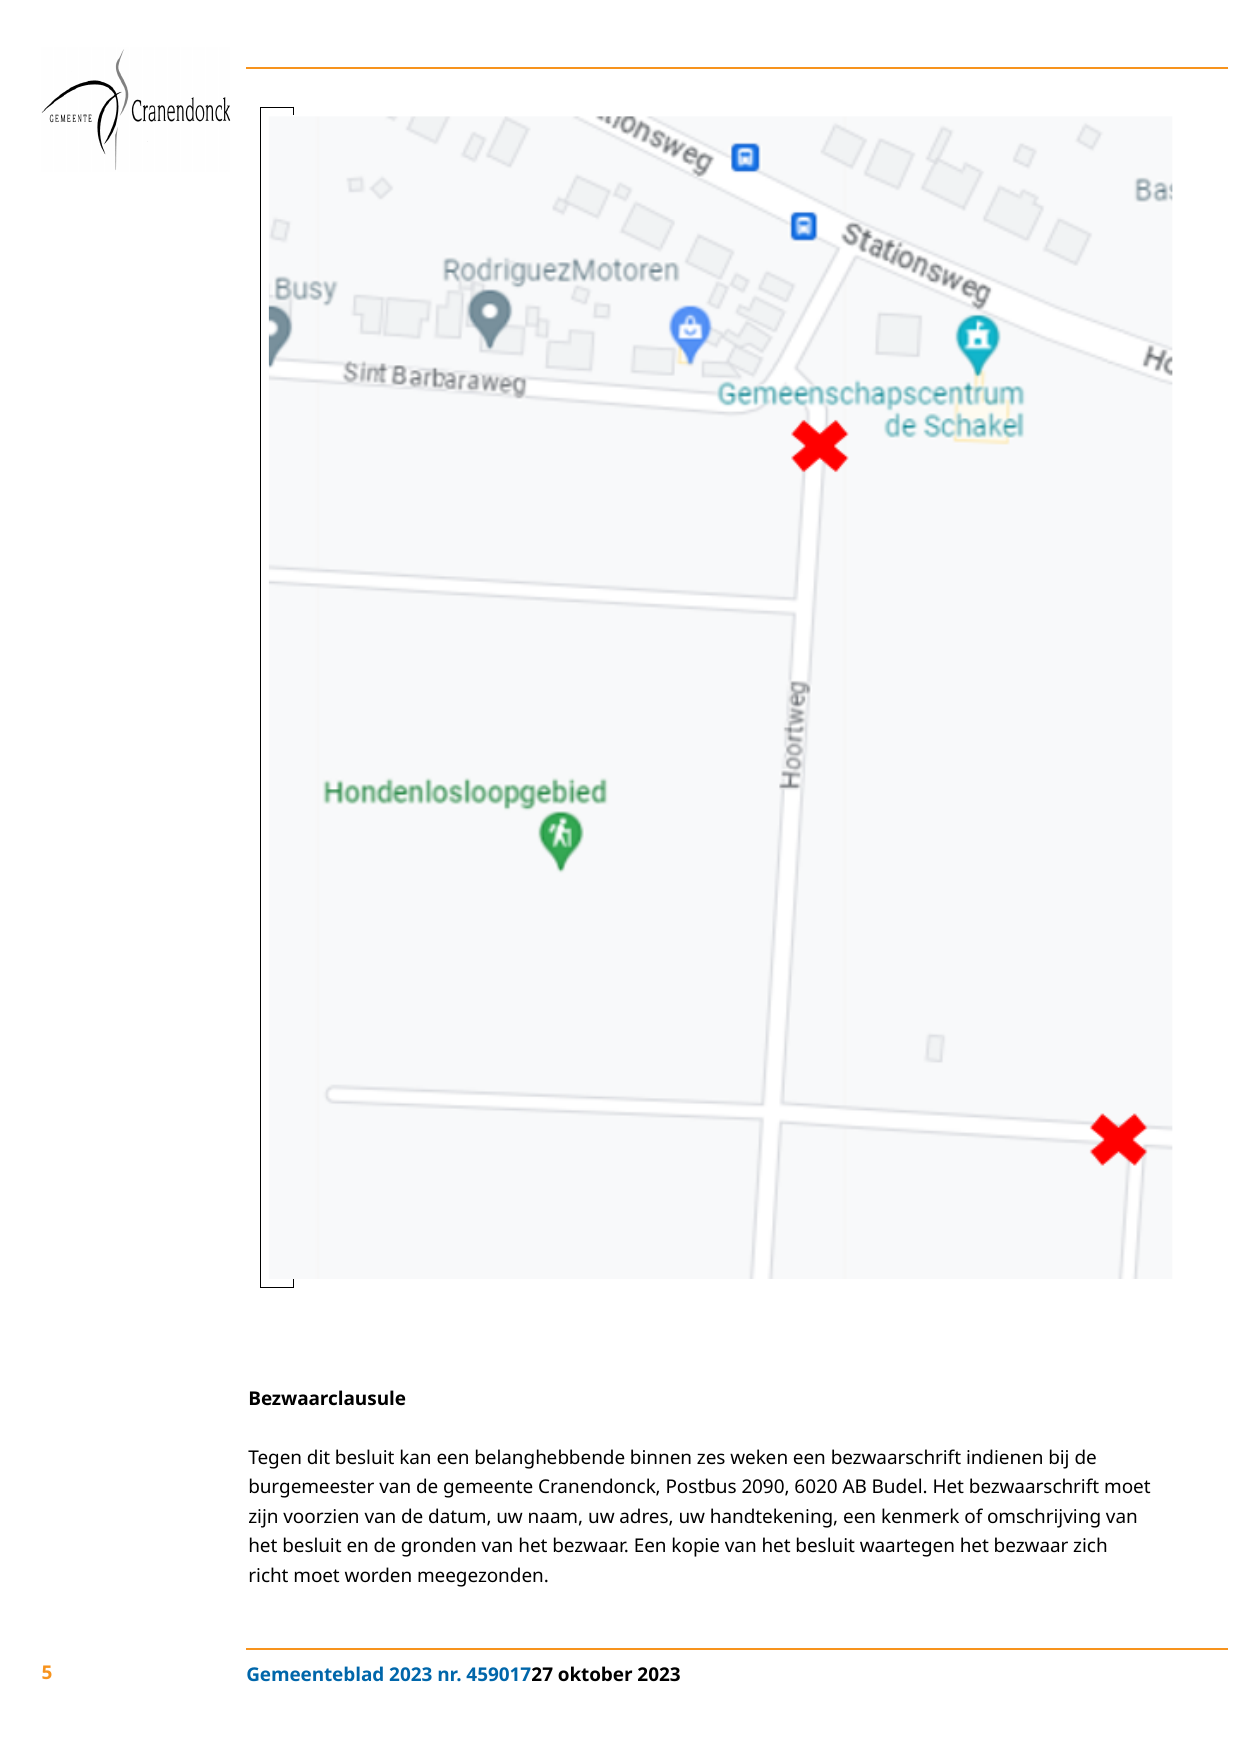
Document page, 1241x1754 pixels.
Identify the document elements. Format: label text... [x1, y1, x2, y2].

picture [268, 115, 1173, 1279]
text Tegen dit besluit kan een belanghebbende binnen zes weken een bezwaarschrift indienen bij de burgemeester van de gemeente Cranendonck, Postbus 2090, 6020 AB Budel. Het bezwaarschrift moet zijn voorzien van de datum, uw naam, uw adres, uw handtekening, een kenmerk of omschrijving van het besluit en de gronden van het bezwaar. Een kopie van het besluit waartegen het bezwaar zich richt moet worden meegezonden. [248, 1444, 1152, 1588]
text Bezwaarclausule [248, 1385, 1152, 1411]
picture [41, 47, 231, 172]
